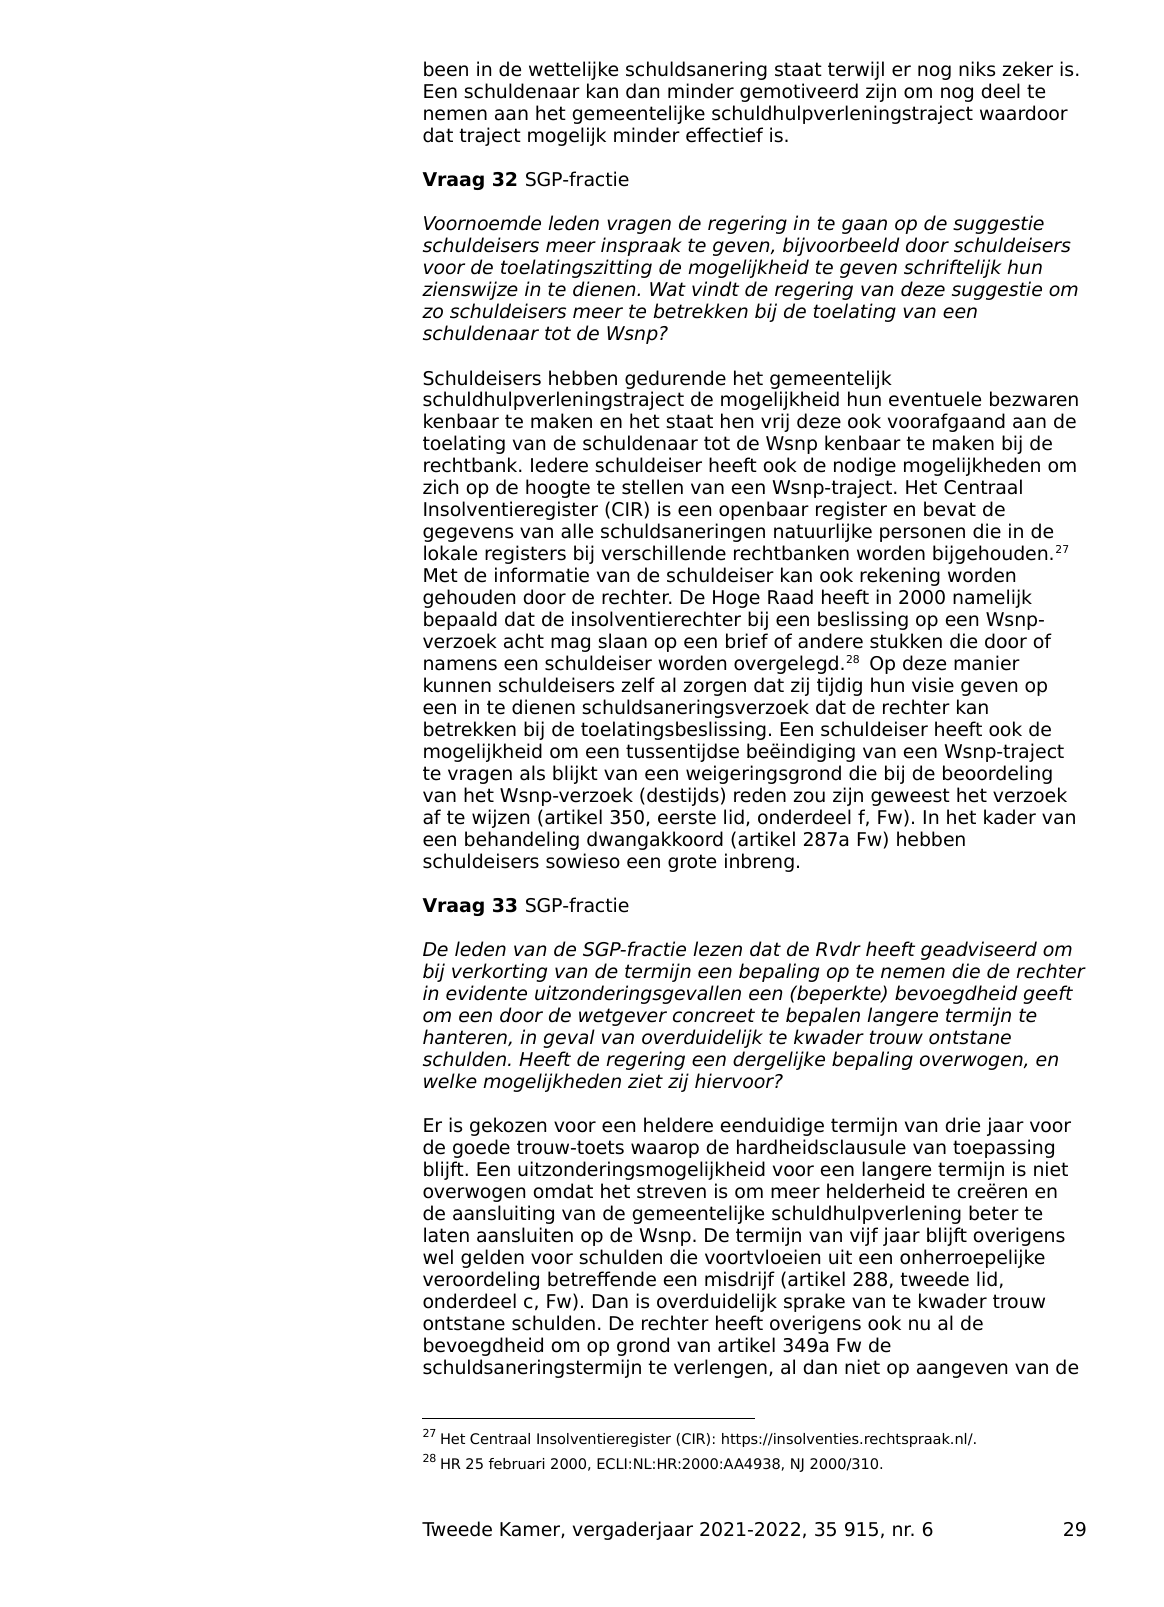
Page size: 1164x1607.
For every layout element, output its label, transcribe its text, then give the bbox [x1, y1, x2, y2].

text Vraag 32 SGP-fractie [422, 169, 1087, 191]
text De leden van de SGP-fractie lezen dat de Rvdr heeft geadviseerd om bij verkorting van de termijn een bepaling op te nemen die de rechter in evidente uitzonderingsgevallen een (beperkte) bevoegdheid geeft om een door de wetgever concreet te bepalen langere termijn te hanteren, in geval van overduidelijk te kwader trouw ontstane schulden. Heeft de regering een dergelijke bepaling overwogen, en welke mogelijkheden ziet zij hiervoor? [422, 939, 1087, 1093]
text Er is gekozen voor een heldere eenduidige termijn van drie jaar voor de goede trouw-toets waarop de hardheidsclausule van toepassing blijft. Een uitzonderingsmogelijkheid voor een langere termijn is niet overwogen omdat het streven is om meer helderheid te creëren en de aansluiting van de gemeentelijke schuldhulpverlening beter te laten aansluiten op de Wsnp. De termijn van vijf jaar blijft overigens wel gelden voor schulden die voortvloeien uit een onherroepelijke veroordeling betreffende een misdrijf (artikel 288, tweede lid, onderdeel c, Fw). Dan is overduidelijk sprake van te kwader trouw ontstane schulden. De rechter heeft overigens ook nu al de bevoegdheid om op grond van artikel 349a Fw de schuldsaneringstermijn te verlengen, al dan niet op aangeven van de [422, 1115, 1087, 1379]
text HR 25 februari 2000, ECLI:NL:HR:2000:AA4938, NJ 2000/310. [422, 1452, 1087, 1474]
text been in de wettelijke schuldsanering staat terwijl er nog niks zeker is. Een schuldenaar kan dan minder gemotiveerd zijn om nog deel te nemen aan het gemeentelijke schuldhulpverleningstraject waardoor dat traject mogelijk minder effectief is. [422, 59, 1087, 147]
text Vraag 33 SGP-fractie [422, 895, 1087, 917]
text Voornoemde leden vragen de regering in te gaan op de suggestie schuldeisers meer inspraak te geven, bijvoorbeeld door schuldeisers voor de toelatingszitting de mogelijkheid te geven schriftelijk hun zienswijze in te dienen. Wat vindt de regering van deze suggestie om zo schuldeisers meer te betrekken bij de toelating van een schuldenaar tot de Wsnp? [422, 213, 1087, 345]
text Het Centraal Insolventieregister (CIR): https://insolventies.rechtspraak.nl/. [422, 1427, 1087, 1449]
text Schuldeisers hebben gedurende het gemeentelijk schuldhulpverleningstraject de mogelijkheid hun eventuele bezwaren kenbaar te maken en het staat hen vrij deze ook voorafgaand aan de toelating van de schuldenaar tot de Wsnp kenbaar te maken bij de rechtbank. Iedere schuldeiser heeft ook de nodige mogelijkheden om zich op de hoogte te stellen van een Wsnp-traject. Het Centraal Insolventieregister (CIR) is een openbaar register en bevat de gegevens van alle schuldsaneringen natuurlijke personen die in de lokale registers bij verschillende rechtbanken worden bijgehouden. Met de informatie van de schuldeiser kan ook rekening worden gehouden door de rechter. De Hoge Raad heeft in 2000 namelijk bepaald dat de insolventierechter bij een beslissing op een Wsnp-verzoek acht mag slaan op een brief of andere stukken die door of namens een schuldeiser worden overgelegd. Op deze manier kunnen schuldeisers zelf al zorgen dat zij tijdig hun visie geven op een in te dienen schuldsaneringsverzoek dat de rechter kan betrekken bij de toelatingsbeslissing. Een schuldeiser heeft ook de mogelijkheid om een tussentijdse beëindiging van een Wsnp-traject te vragen als blijkt van een weigeringsgrond die bij de beoordeling van het Wsnp-verzoek (destijds) reden zou zijn geweest het verzoek af te wijzen (artikel 350, eerste lid, onderdeel f, Fw). In het kader van een behandeling dwangakkoord (artikel 287a Fw) hebben schuldeisers sowieso een grote inbreng. [422, 367, 1087, 873]
